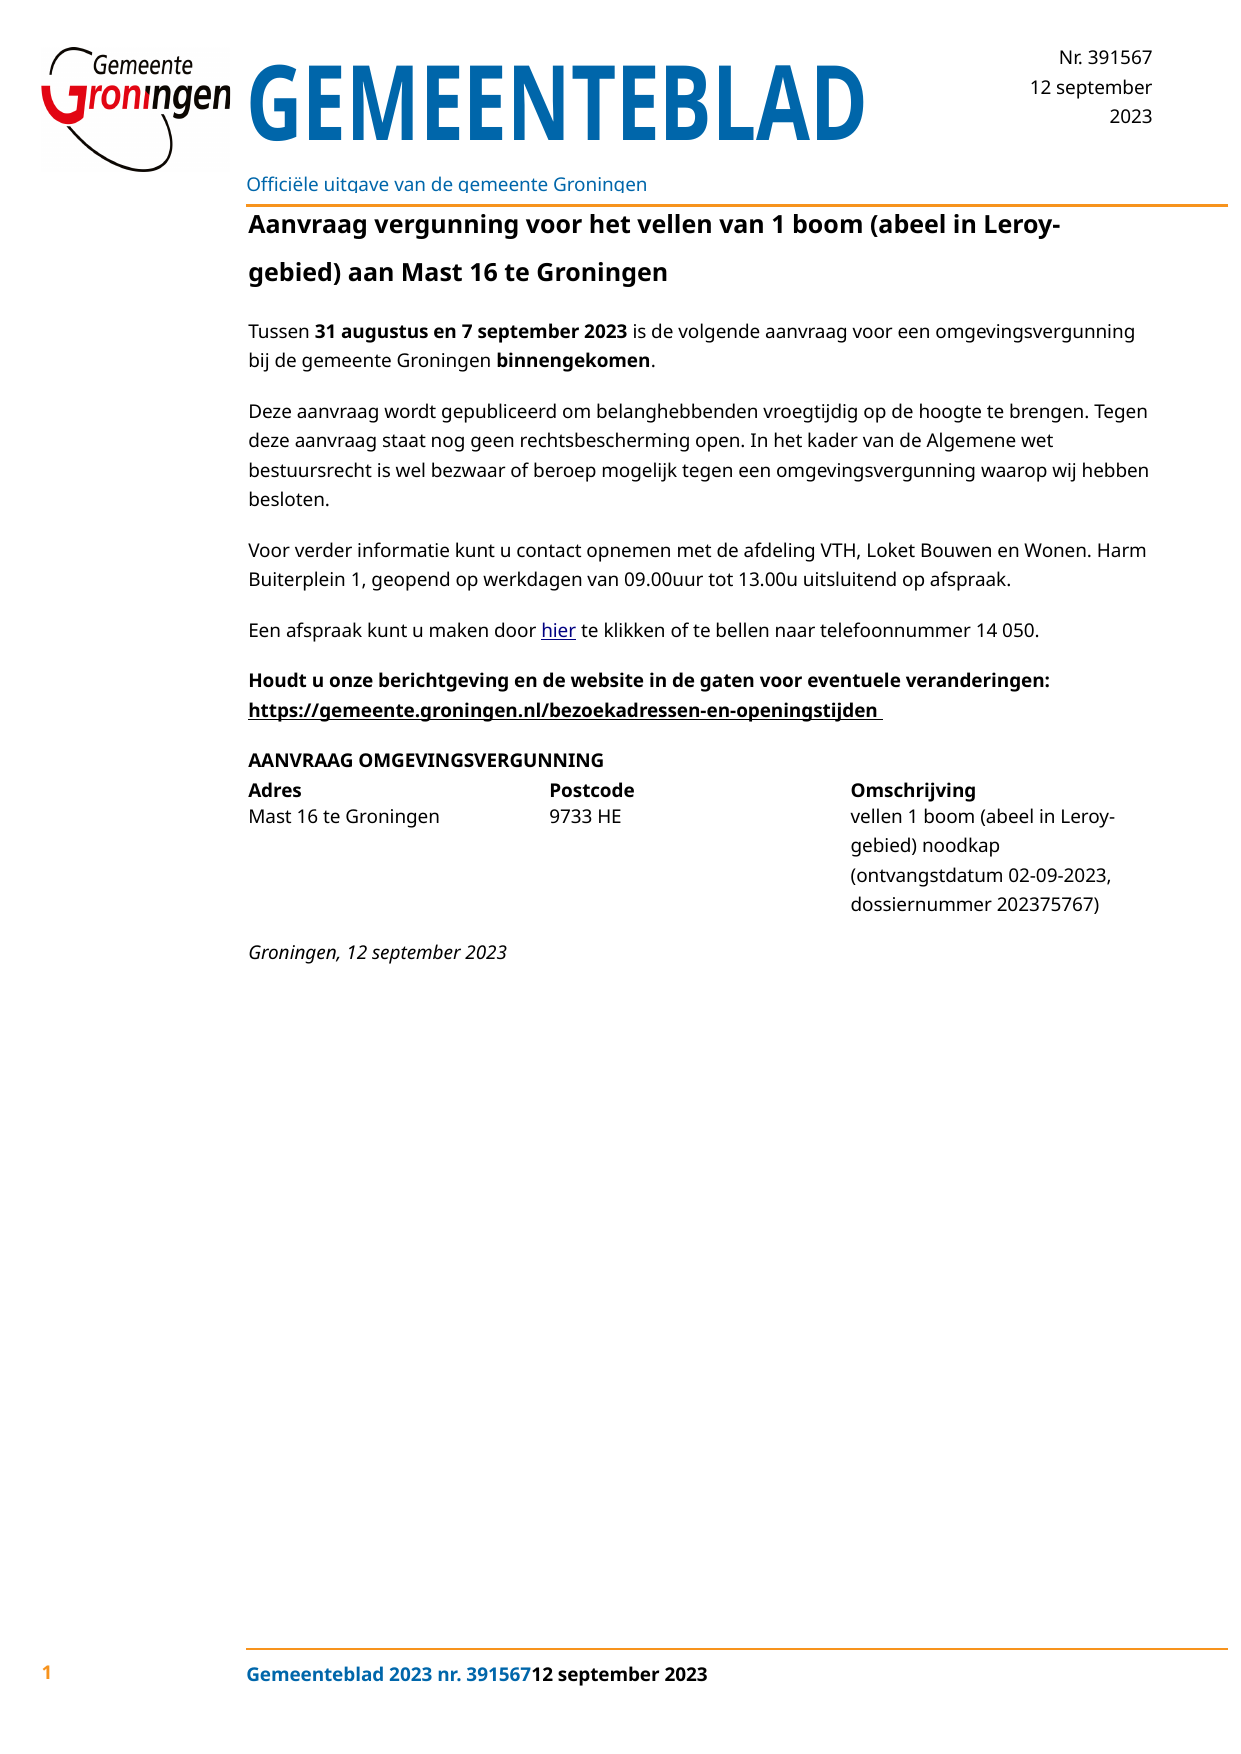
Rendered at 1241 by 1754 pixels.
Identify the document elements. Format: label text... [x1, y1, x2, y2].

table_cell Mast 16 te Groningen [248, 803, 549, 917]
text AANVRAAG OMGEVINGSVERGUNNING [248, 747, 1152, 773]
text Deze aanvraag wordt gepubliceerd om belanghebbenden vroegtijdig op de hoogte te brengen. Tegen deze aanvraag staat nog geen rechtsbescherming open. In het kader van de Algemene wet bestuursrecht is wel bezwaar of beroep mogelijk tegen een omgevingsvergunning waarop wij hebben besloten. [248, 398, 1152, 512]
text Tussen 31 augustus en 7 september 2023 is de volgende aanvraag voor een omgevingsvergunning bij de gemeente Groningen binnengekomen. [248, 318, 1152, 373]
table_header Adres [248, 777, 549, 803]
table_cell 9733 HE [549, 803, 850, 917]
picture [41, 47, 231, 172]
text Groningen, 12 september 2023 [248, 939, 1152, 964]
text Aanvraag vergunning voor het vellen van 1 boom (abeel in Leroy-gebied) aan Mast 16 te Groningen [248, 207, 1152, 288]
text Houdt u onze berichtgeving en de website in de gaten voor eventuele veranderingen: https://gemeente.groningen.nl/bezoekadressen-en-openingstijden [248, 667, 1152, 723]
table_header Omschrijving [850, 777, 1152, 803]
text Een afspraak kunt u maken door hier te klikken of te bellen naar telefoonnummer 14 050. [248, 617, 1152, 643]
text Voor verder informatie kunt u contact opnemen met de afdeling VTH, Loket Bouwen en Wonen. Harm Buiterplein 1, geopend op werkdagen van 09.00uur tot 13.00u uitsluitend op afspraak. [248, 537, 1152, 592]
table_header Postcode [549, 777, 850, 803]
table_cell vellen 1 boom (abeel in Leroy-gebied) noodkap (ontvangstdatum 02-09-2023, dossiernummer 202375767) [850, 803, 1152, 917]
